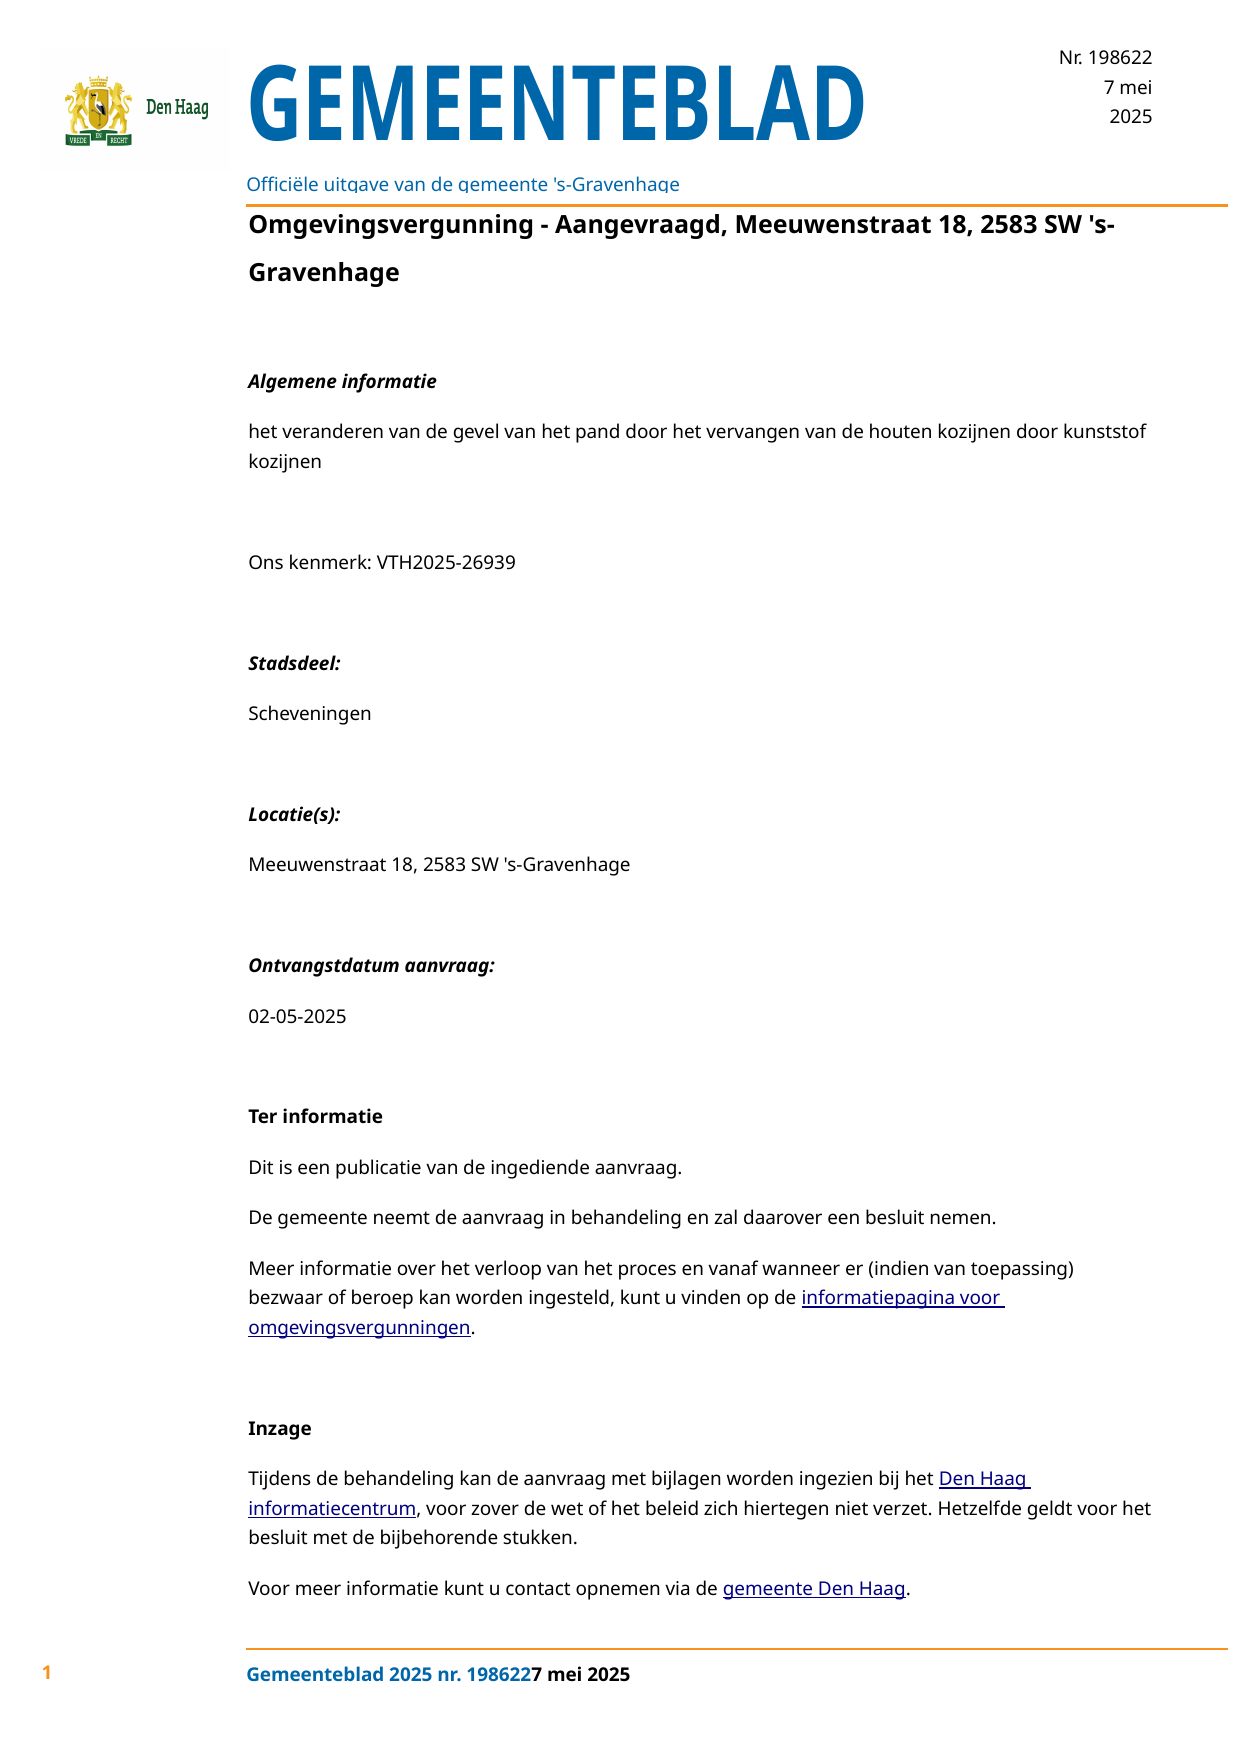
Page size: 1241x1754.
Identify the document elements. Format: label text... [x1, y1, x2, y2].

text Tijdens de behandeling kan de aanvraag met bijlagen worden ingezien bij het Den Haag informatiecentrum, voor zover de wet of het beleid zich hiertegen niet verzet. Hetzelfde geldt voor het besluit met de bijbehorende stukken. [248, 1465, 1152, 1550]
text Meer informatie over het verloop van het proces en vanaf wanneer er (indien van toepassing) bezwaar of beroep kan worden ingesteld, kunt u vinden op de informatiepagina voor omgevingsvergunningen. [248, 1255, 1152, 1340]
text Ons kenmerk: VTH2025-26939 [248, 549, 1152, 575]
text Dit is een publicatie van de ingediende aanvraag. [248, 1154, 1152, 1180]
text Ter informatie [248, 1104, 1152, 1129]
picture [41, 47, 231, 172]
text Inzage [248, 1415, 1152, 1441]
text Scheveningen [248, 700, 1152, 726]
text het veranderen van de gevel van het pand door het vervangen van de houten kozijnen door kunststof kozijnen [248, 419, 1152, 474]
text 02-05-2025 [248, 1003, 1152, 1029]
text Meeuwenstraat 18, 2583 SW 's-Gravenhage [248, 852, 1152, 877]
text Locatie(s): [248, 801, 1152, 827]
text Voor meer informatie kunt u contact opnemen via de gemeente Den Haag. [248, 1575, 1152, 1601]
text Stadsdeel: [248, 650, 1152, 676]
text De gemeente neemt de aanvraag in behandeling en zal daarover een besluit nemen. [248, 1204, 1152, 1230]
text Algemene informatie [248, 368, 1152, 394]
text Omgevingsvergunning - Aangevraagd, Meeuwenstraat 18, 2583 SW 's-Gravenhage [248, 207, 1152, 288]
text Ontvangstdatum aanvraag: [248, 952, 1152, 978]
